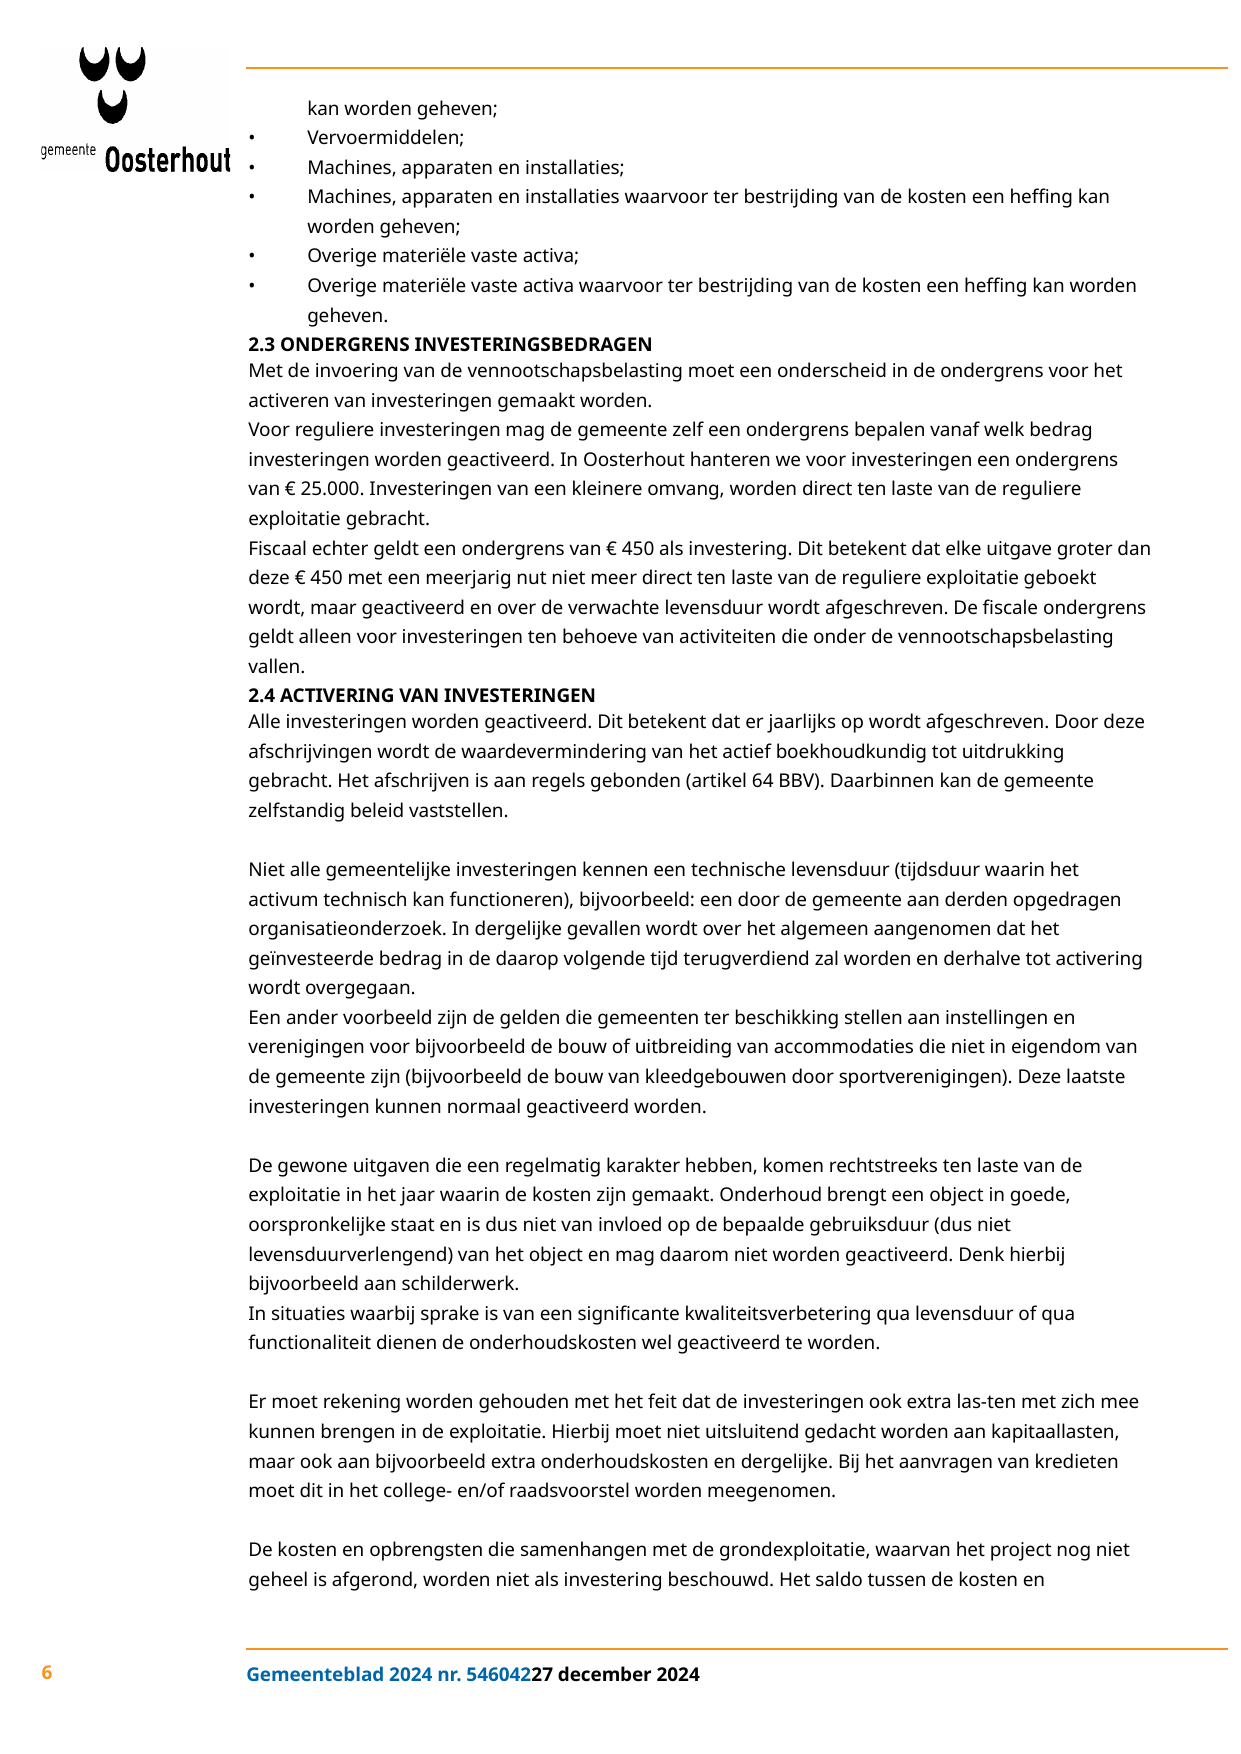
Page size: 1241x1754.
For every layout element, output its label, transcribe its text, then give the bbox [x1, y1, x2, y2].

text 2.4 ACTIVERING VAN INVESTERINGEN [248, 683, 1152, 708]
text In situaties waarbij sprake is van een significante kwaliteitsverbetering qua levensduur of qua functionaliteit dienen de onderhoudskosten wel geactiveerd te worden. [248, 1300, 1152, 1355]
list Overige materiële vaste activa; [248, 243, 1152, 268]
list Vervoermiddelen; [248, 124, 1152, 150]
text De kosten en opbrengsten die samenhangen met de grondexploitatie, waarvan het project nog niet geheel is afgerond, worden niet als investering beschouwd. Het saldo tussen de kosten en [248, 1537, 1152, 1592]
text De gewone uitgaven die een regelmatig karakter hebben, komen rechtstreeks ten laste van de exploitatie in het jaar waarin de kosten zijn gemaakt. Onderhoud brengt een object in goede, oorspronkelijke staat en is dus niet van invloed op de bepaalde gebruiksduur (dus niet levensduurverlengend) van het object en mag daarom niet worden geactiveerd. Denk hierbij bijvoorbeeld aan schilderwerk. [248, 1152, 1152, 1296]
text Niet alle gemeentelijke investeringen kennen een technische levensduur (tijdsduur waarin het activum technisch kan functioneren), bijvoorbeeld: een door de gemeente aan derden opgedragen organisatieonderzoek. In dergelijke gevallen wordt over het algemeen aangenomen dat het geïnvesteerde bedrag in de daarop volgende tijd terugverdiend zal worden en derhalve tot activering wordt overgegaan. [248, 856, 1152, 1000]
list Overige materiële vaste activa waarvoor ter bestrijding van de kosten een heffing kan worden geheven. [248, 272, 1152, 328]
text Een ander voorbeeld zijn de gelden die gemeenten ter beschikking stellen aan instellingen en verenigingen voor bijvoorbeeld de bouw of uitbreiding van accommodaties die niet in eigendom van de gemeente zijn (bijvoorbeeld de bouw van kleedgebouwen door sportverenigingen). Deze laatste investeringen kunnen normaal geactiveerd worden. [248, 1004, 1152, 1119]
text Met de invoering van de vennootschapsbelasting moet een onderscheid in de ondergrens voor het activeren van investeringen gemaakt worden. [248, 357, 1152, 412]
text Voor reguliere investeringen mag de gemeente zelf een ondergrens bepalen vanaf welk bedrag investeringen worden geactiveerd. In Oosterhout hanteren we voor investeringen een ondergrens van € 25.000. Investeringen van een kleinere omvang, worden direct ten laste van de reguliere exploitatie gebracht. [248, 416, 1152, 531]
list Machines, apparaten en installaties; [248, 154, 1152, 180]
text Fiscaal echter geldt een ondergrens van € 450 als investering. Dit betekent dat elke uitgave groter dan deze € 450 met een meerjarig nut niet meer direct ten laste van de reguliere exploitatie geboekt wordt, maar geactiveerd en over de verwachte levensduur wordt afgeschreven. De fiscale ondergrens geldt alleen voor investeringen ten behoeve van activiteiten die onder de vennootschapsbelasting vallen. [248, 535, 1152, 679]
picture [41, 47, 231, 172]
list kan worden geheven; [248, 95, 1152, 121]
text 2.3 ONDERGRENS INVESTERINGSBEDRAGEN [248, 331, 1152, 357]
text Alle investeringen worden geactiveerd. Dit betekent dat er jaarlijks op wordt afgeschreven. Door deze afschrijvingen wordt de waardevermindering van het actief boekhoudkundig tot uitdrukking gebracht. Het afschrijven is aan regels gebonden (artikel 64 BBV). Daarbinnen kan de gemeente zelfstandig beleid vaststellen. [248, 708, 1152, 823]
text Er moet rekening worden gehouden met het feit dat de investeringen ook extra las-ten met zich mee kunnen brengen in de exploitatie. Hierbij moet niet uitsluitend gedacht worden aan kapitaallasten, maar ook aan bijvoorbeeld extra onderhoudskosten en dergelijke. Bij het aanvragen van kredieten moet dit in het college- en/of raadsvoorstel worden meegenomen. [248, 1389, 1152, 1503]
list Machines, apparaten en installaties waarvoor ter bestrijding van de kosten een heffing kan worden geheven; [248, 183, 1152, 239]
